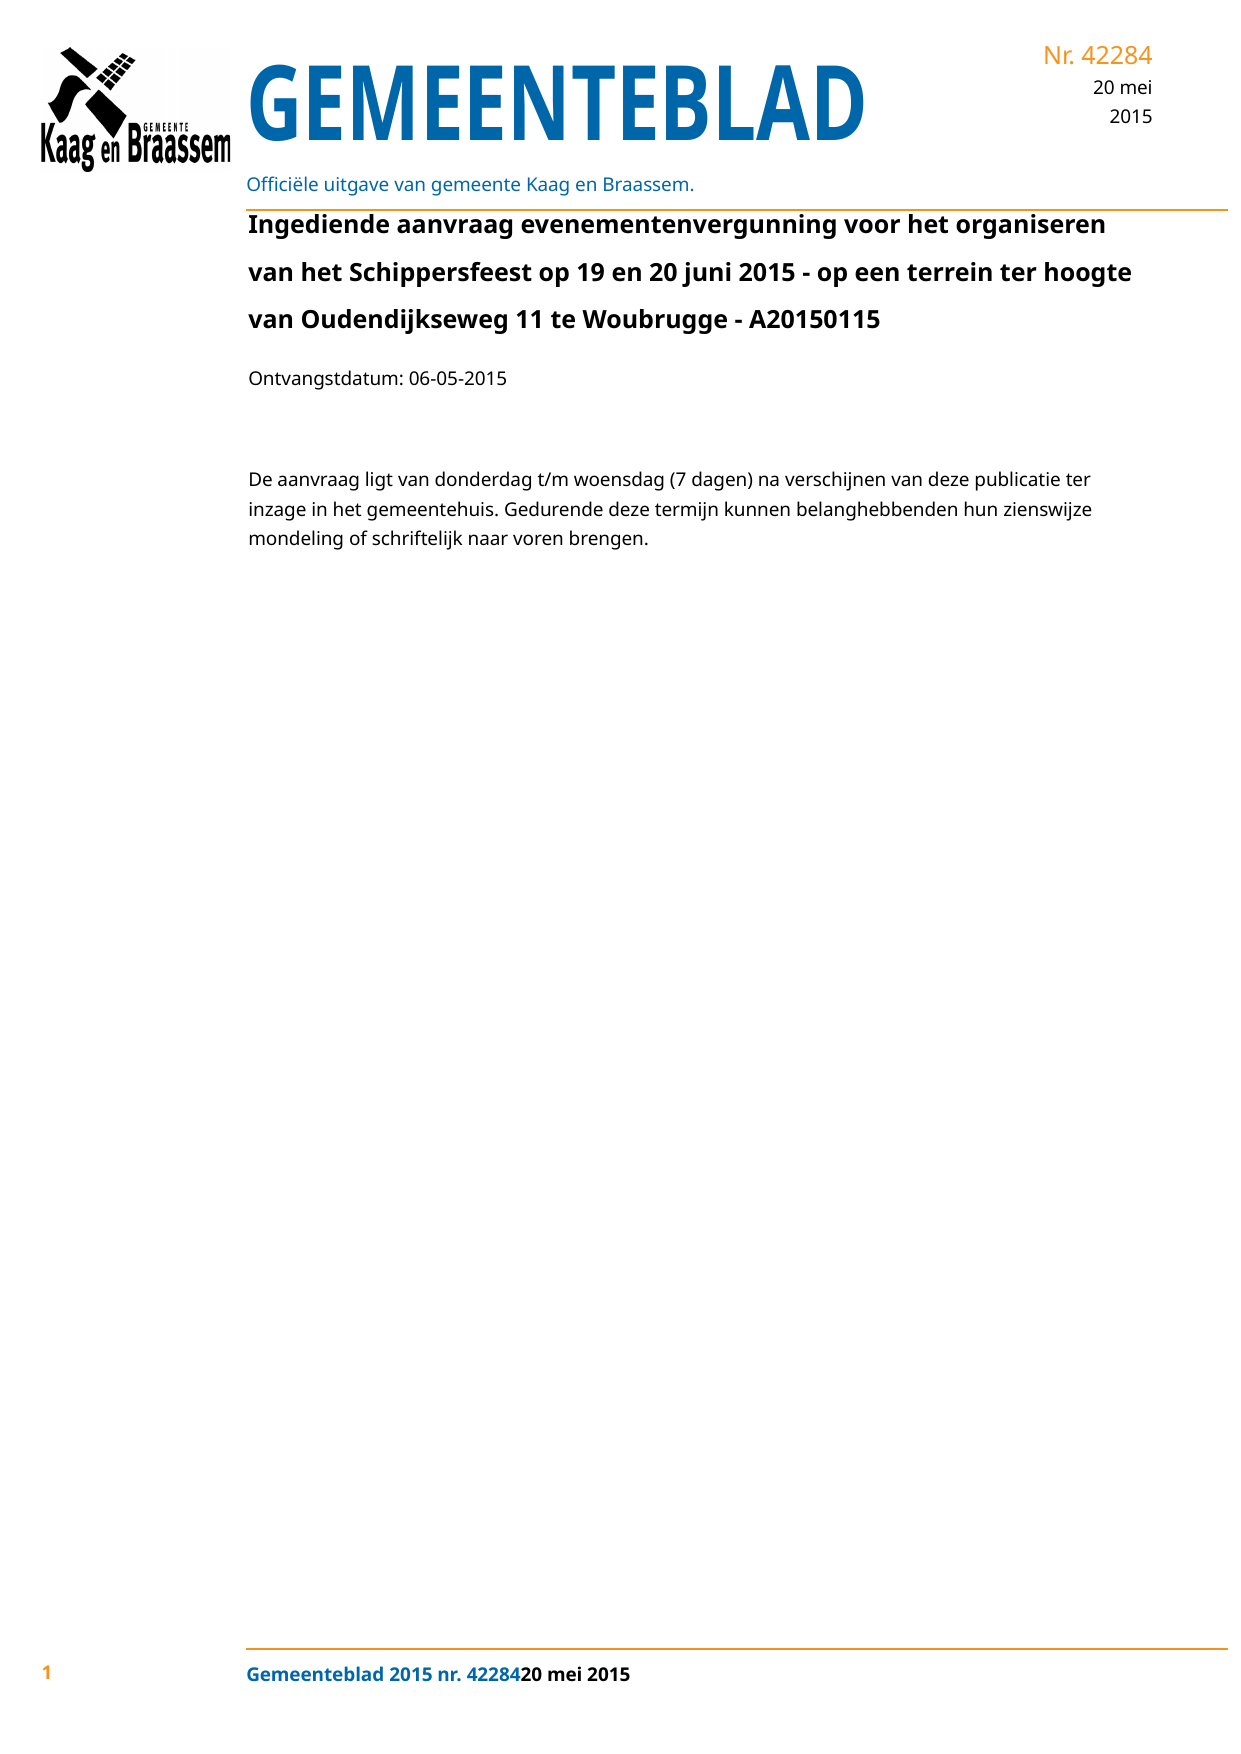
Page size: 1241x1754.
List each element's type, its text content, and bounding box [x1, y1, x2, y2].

picture [41, 47, 231, 172]
text Ontvangstdatum: 06-05-2015 [248, 366, 1152, 391]
text De aanvraag ligt van donderdag t/m woensdag (7 dagen) na verschijnen van deze publicatie ter inzage in het gemeentehuis. Gedurende deze termijn kunnen belanghebbenden hun zienswijze mondeling of schriftelijk naar voren brengen. [248, 466, 1152, 551]
text Ingediende aanvraag evenementenvergunning voor het organiseren van het Schippersfeest op 19 en 20 juni 2015 - op een terrein ter hoogte van Oudendijkseweg 11 te Woubrugge - A20150115 [248, 211, 1152, 336]
